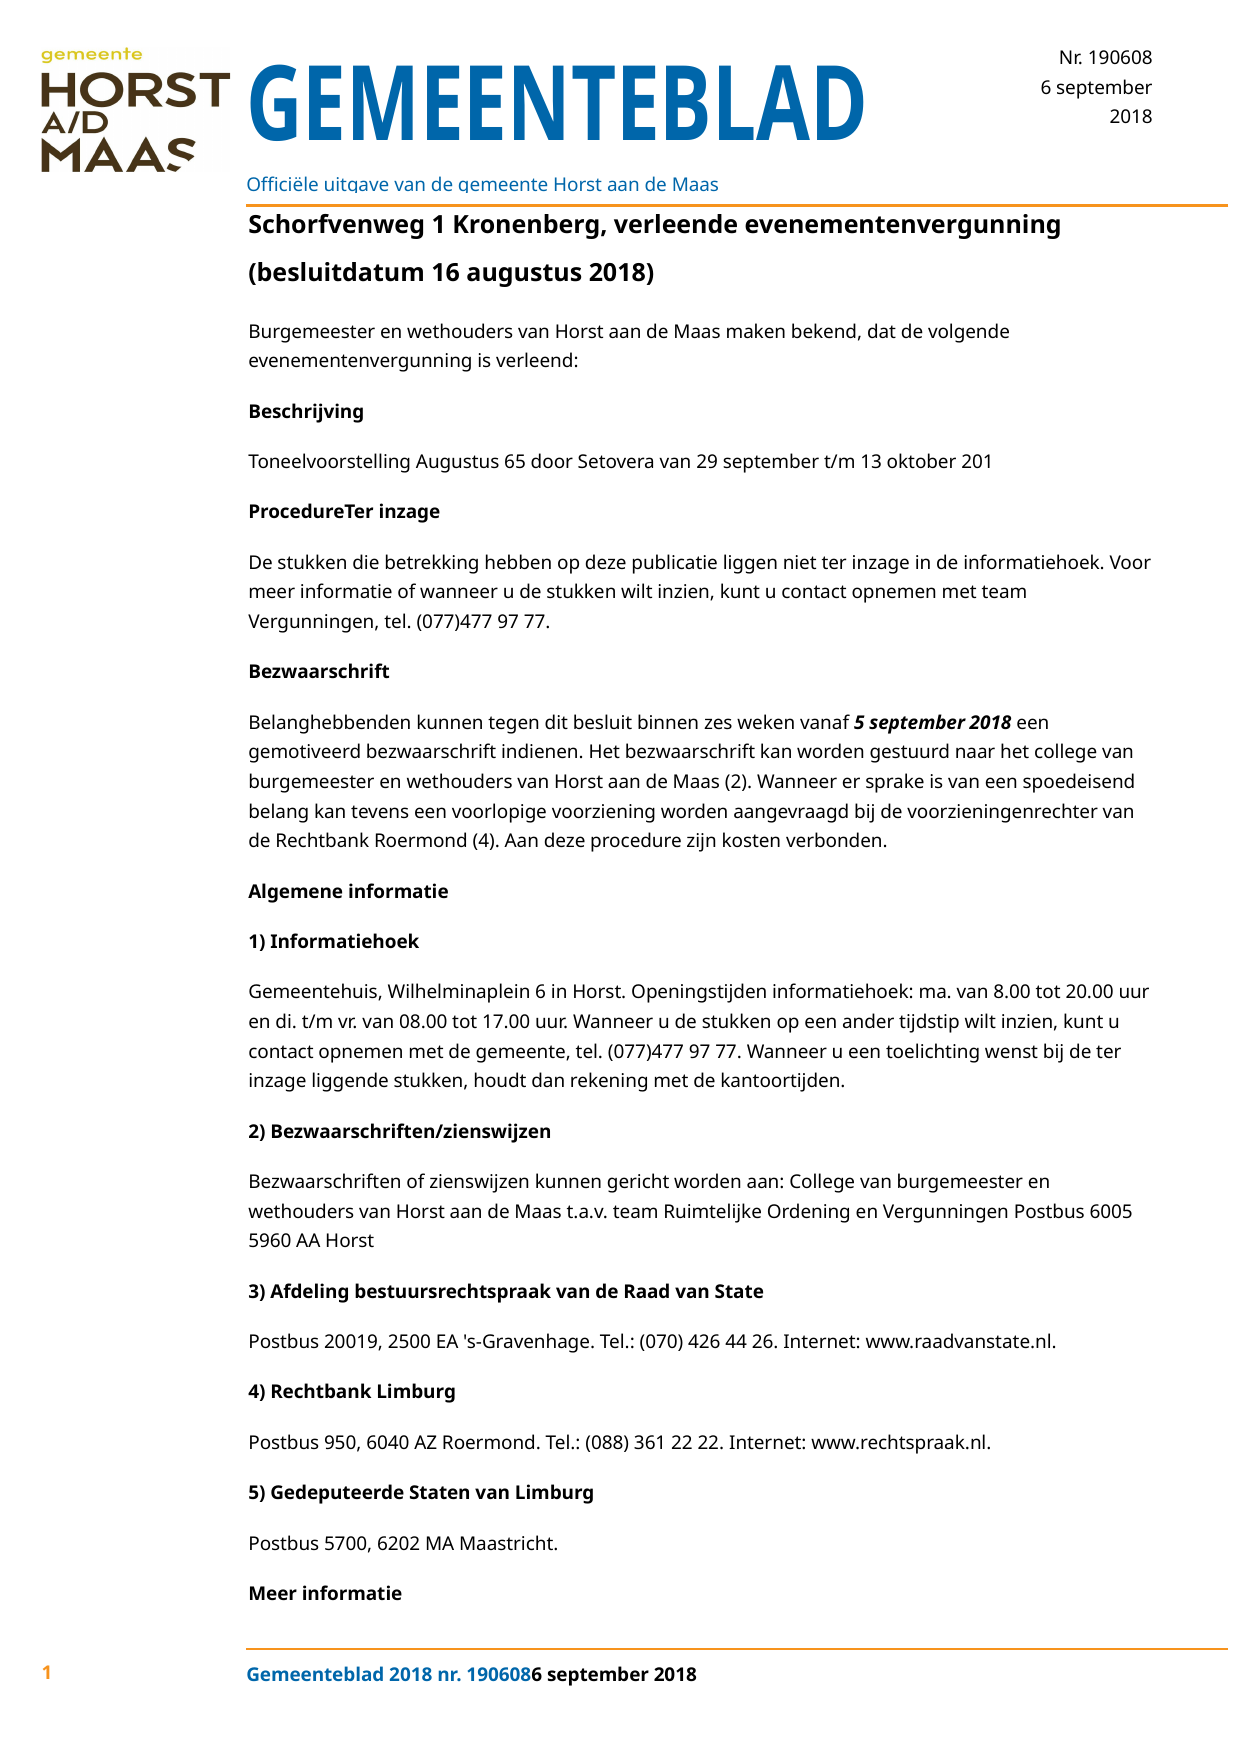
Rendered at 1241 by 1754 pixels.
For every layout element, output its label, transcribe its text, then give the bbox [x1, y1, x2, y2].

text 3) Afdeling bestuursrechtspraak van de Raad van State [248, 1278, 1152, 1304]
text Postbus 950, 6040 AZ Roermond. Tel.: (088) 361 22 22. Internet: www.rechtspraak.nl. [248, 1429, 1152, 1455]
text Meer informatie [248, 1580, 1152, 1606]
text Gemeentehuis, Wilhelminaplein 6 in Horst. Openingstijden informatiehoek: ma. van 8.00 tot 20.00 uur en di. t/m vr. van 08.00 tot 17.00 uur. Wanneer u de stukken op een ander tijdstip wilt inzien, kunt u contact opnemen met de gemeente, tel. (077)477 97 77. Wanneer u een toelichting wenst bij de ter inzage liggende stukken, houdt dan rekening met de kantoortijden. [248, 979, 1152, 1093]
text Belanghebbenden kunnen tegen dit besluit binnen zes weken vanaf 5 september 2018 een gemotiveerd bezwaarschrift indienen. Het bezwaarschrift kan worden gestuurd naar het college van burgemeester en wethouders van Horst aan de Maas (2). Wanneer er sprake is van een spoedeisend belang kan tevens een voorlopige voorziening worden aangevraagd bij de voorzieningenrechter van de Rechtbank Roermond (4). Aan deze procedure zijn kosten verbonden. [248, 709, 1152, 853]
text Schorfvenweg 1 Kronenberg, verleende evenementenvergunning (besluitdatum 16 augustus 2018) [248, 207, 1152, 288]
text Bezwaarschriften of zienswijzen kunnen gericht worden aan: College van burgemeester en wethouders van Horst aan de Maas t.a.v. team Ruimtelijke Ordening en Vergunningen Postbus 6005 5960 AA Horst [248, 1168, 1152, 1253]
text Beschrijving [248, 398, 1152, 424]
text Toneelvoorstelling Augustus 65 door Setovera van 29 september t/m 13 oktober 201 [248, 448, 1152, 474]
text Algemene informatie [248, 878, 1152, 904]
text Burgemeester en wethouders van Horst aan de Maas maken bekend, dat de volgende evenementenvergunning is verleend: [248, 318, 1152, 373]
text 1) Informatiehoek [248, 928, 1152, 954]
text De stukken die betrekking hebben op deze publicatie liggen niet ter inzage in de informatiehoek. Voor meer informatie of wanneer u de stukken wilt inzien, kunt u contact opnemen met team Vergunningen, tel. (077)477 97 77. [248, 549, 1152, 634]
text 5) Gedeputeerde Staten van Limburg [248, 1479, 1152, 1505]
picture [41, 47, 231, 172]
text ProcedureTer inzage [248, 499, 1152, 524]
text 2) Bezwaarschriften/zienswijzen [248, 1118, 1152, 1144]
text Postbus 20019, 2500 EA 's-Gravenhage. Tel.: (070) 426 44 26. Internet: www.raadvanstate.nl. [248, 1328, 1152, 1354]
text 4) Rechtbank Limburg [248, 1379, 1152, 1404]
text Bezwaarschrift [248, 659, 1152, 684]
text Postbus 5700, 6202 MA Maastricht. [248, 1530, 1152, 1556]
